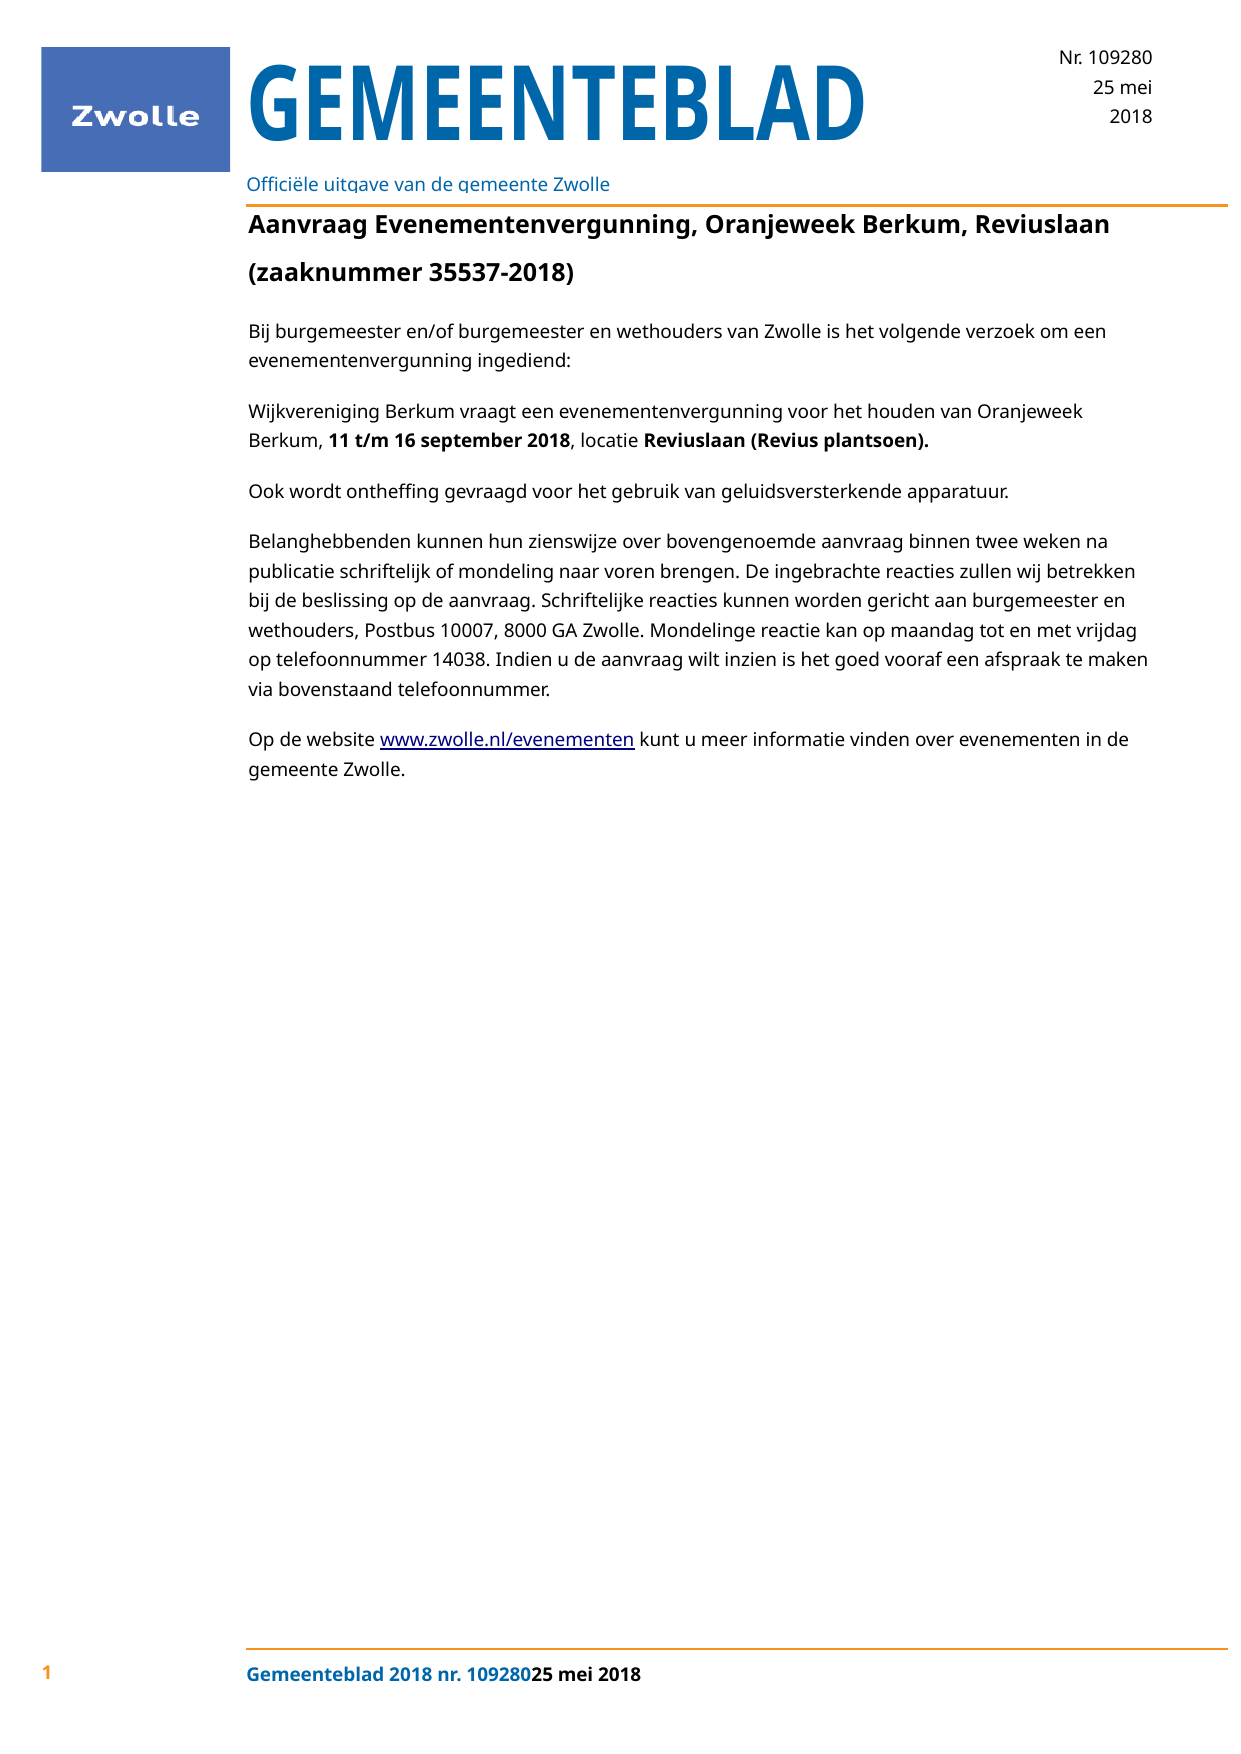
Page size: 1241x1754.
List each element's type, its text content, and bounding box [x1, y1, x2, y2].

picture [41, 47, 231, 172]
text Op de website www.zwolle.nl/evenementen kunt u meer informatie vinden over evenementen in de gemeente Zwolle. [248, 727, 1152, 782]
text Bij burgemeester en/of burgemeester en wethouders van Zwolle is het volgende verzoek om een evenementenvergunning ingediend: [248, 318, 1152, 373]
text Wijkvereniging Berkum vraagt een evenementenvergunning voor het houden van Oranjeweek Berkum, 11 t/m 16 september 2018, locatie Reviuslaan (Revius plantsoen). [248, 398, 1152, 453]
text Aanvraag Evenementenvergunning, Oranjeweek Berkum, Reviuslaan (zaaknummer 35537-2018) [248, 207, 1152, 288]
text Ook wordt ontheffing gevraagd voor het gebruik van geluidsversterkende apparatuur. [248, 478, 1152, 504]
text Belanghebbenden kunnen hun zienswijze over bovengenoemde aanvraag binnen twee weken na publicatie schriftelijk of mondeling naar voren brengen. De ingebrachte reacties zullen wij betrekken bij de beslissing op de aanvraag. Schriftelijke reacties kunnen worden gericht aan burgemeester en wethouders, Postbus 10007, 8000 GA Zwolle. Mondelinge reactie kan op maandag tot en met vrijdag op telefoonnummer 14038. Indien u de aanvraag wilt inzien is het goed vooraf een afspraak te maken via bovenstaand telefoonnummer. [248, 528, 1152, 702]
